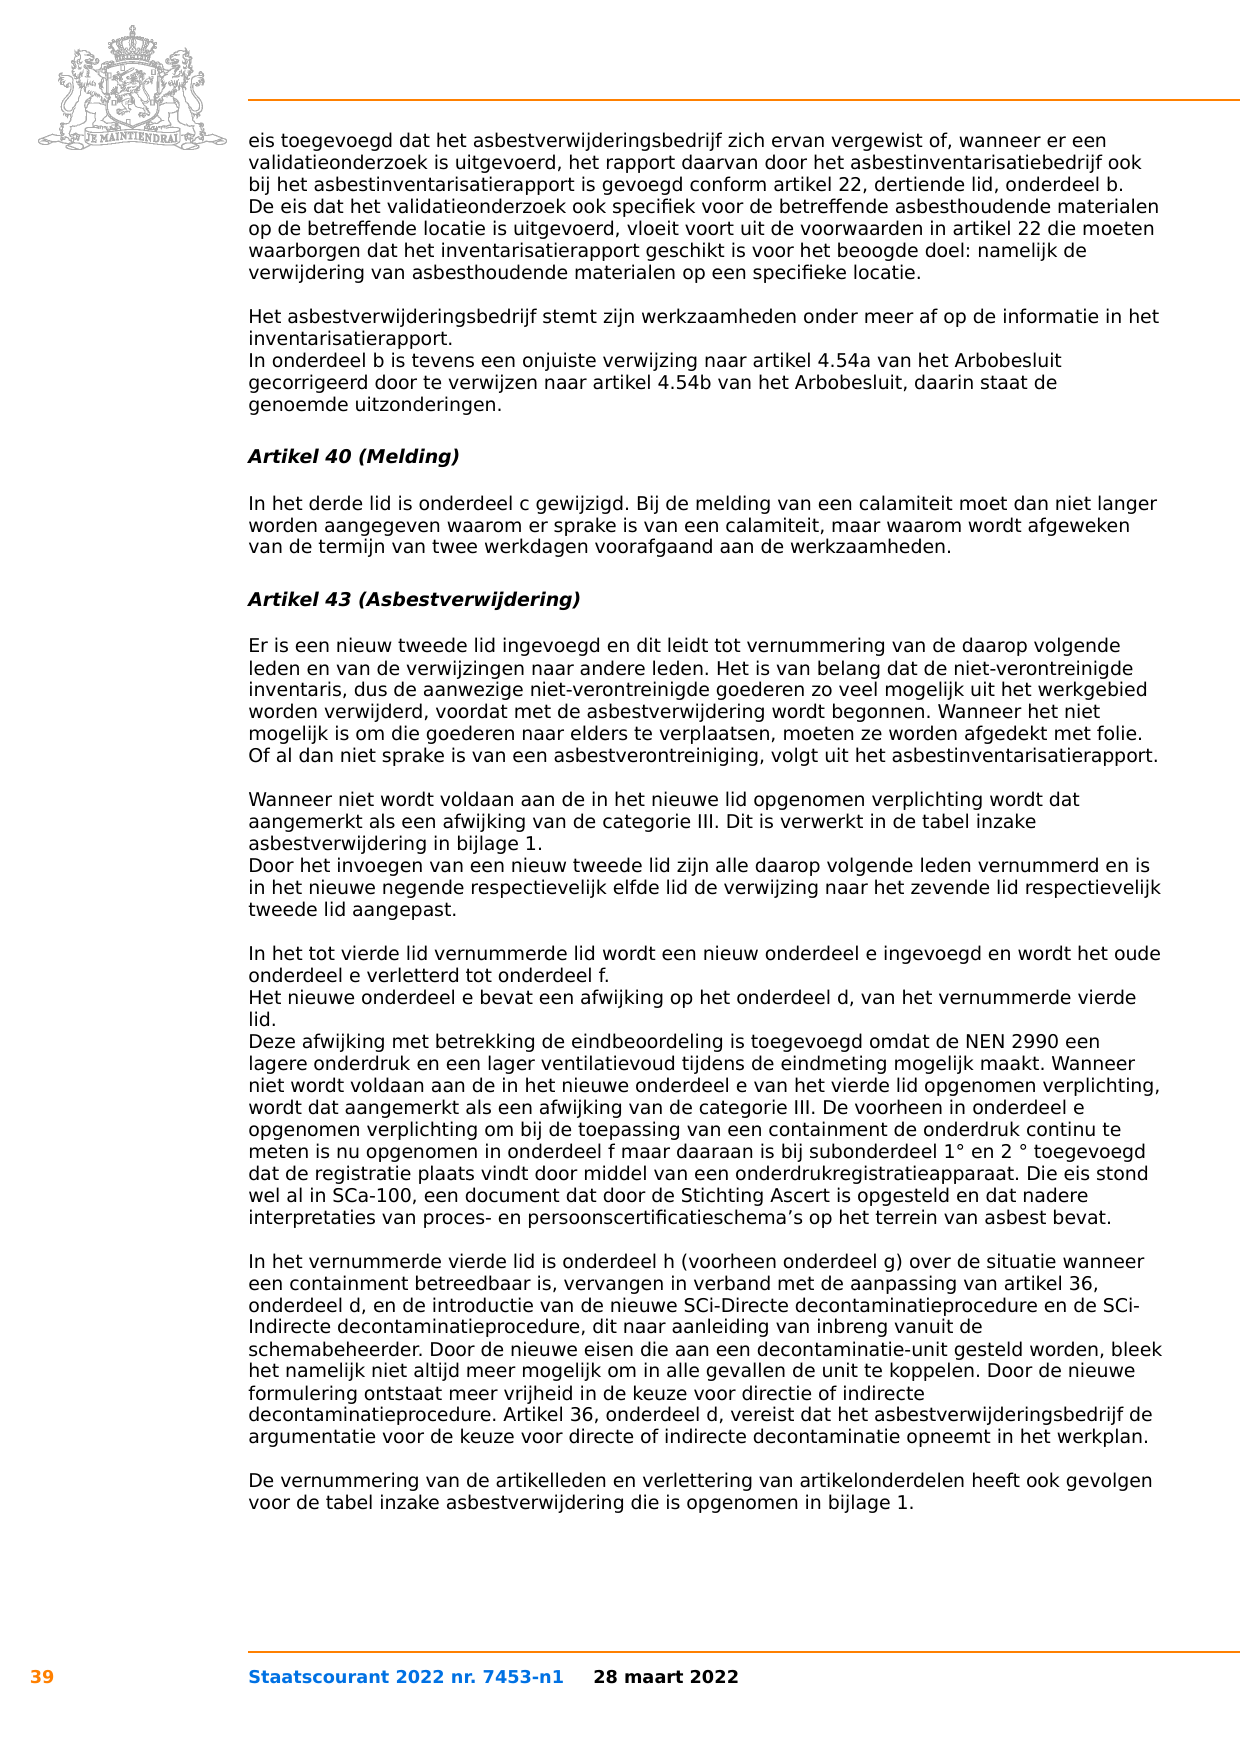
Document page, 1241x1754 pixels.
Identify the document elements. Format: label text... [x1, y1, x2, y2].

subtitle Artikel 40 (Melding) [248, 446, 1163, 467]
text In het derde lid is onderdeel c gewijzigd. Bij de melding van een calamiteit moet dan niet langer worden aangegeven waarom er sprake is van een calamiteit, maar waarom wordt afgeweken van de termijn van twee werkdagen voorafgaand aan de werkzaamheden. [248, 492, 1163, 558]
text eis toegevoegd dat het asbestverwijderingsbedrijf zich ervan vergewist of, wanneer er een validatieonderzoek is uitgevoerd, het rapport daarvan door het asbestinventarisatiebedrijf ook bij het asbestinventarisatierapport is gevoegd conform artikel 22, dertiende lid, onderdeel b. [248, 130, 1163, 196]
text Deze afwijking met betrekking de eindbeoordeling is toegevoegd omdat de NEN 2990 een lagere onderdruk en een lager ventilatievoud tijdens de eindmeting mogelijk maakt. Wanneer niet wordt voldaan aan de in het nieuwe onderdeel e van het vierde lid opgenomen verplichting, wordt dat aangemerkt als een afwijking van de categorie III. De voorheen in onderdeel e opgenomen verplichting om bij de toepassing van een containment de onderdruk continu te meten is nu opgenomen in onderdeel f maar daaraan is bij subonderdeel 1° en 2 ° toegevoegd dat de registratie plaats vindt door middel van een onderdrukregistratieapparaat. Die eis stond wel al in SCa-100, een document dat door de Stichting Ascert is opgesteld en dat nadere interpretaties van proces- en persoonscertificatieschema’s op het terrein van asbest bevat. [248, 1031, 1163, 1229]
text Door het invoegen van een nieuw tweede lid zijn alle daarop volgende leden vernummerd en is in het nieuwe negende respectievelijk elfde lid de verwijzing naar het zevende lid respectievelijk tweede lid aangepast. [248, 855, 1163, 921]
text De eis dat het validatieonderzoek ook specifiek voor de betreffende asbesthoudende materialen op de betreffende locatie is uitgevoerd, vloeit voort uit de voorwaarden in artikel 22 die moeten waarborgen dat het inventarisatierapport geschikt is voor het beoogde doel: namelijk de verwijdering van asbesthoudende materialen op een specifieke locatie. [248, 196, 1163, 284]
text In onderdeel b is tevens een onjuiste verwijzing naar artikel 4.54a van het Arbobesluit gecorrigeerd door te verwijzen naar artikel 4.54b van het Arbobesluit, daarin staat de genoemde uitzonderingen. [248, 349, 1163, 416]
picture [38, 25, 227, 150]
text Wanneer niet wordt voldaan aan de in het nieuwe lid opgenomen verplichting wordt dat aangemerkt als een afwijking van de categorie III. Dit is verwerkt in de tabel inzake asbestverwijdering in bijlage 1. [248, 789, 1163, 855]
text De vernummering van de artikelleden en verlettering van artikelonderdelen heeft ook gevolgen voor de tabel inzake asbestverwijdering die is opgenomen in bijlage 1. [248, 1470, 1163, 1514]
text In het tot vierde lid vernummerde lid wordt een nieuw onderdeel e ingevoegd en wordt het oude onderdeel e verletterd tot onderdeel f. [248, 943, 1163, 987]
text In het vernummerde vierde lid is onderdeel h (voorheen onderdeel g) over de situatie wanneer een containment betreedbaar is, vervangen in verband met de aanpassing van artikel 36, onderdeel d, en de introductie van de nieuwe SCi-Directe decontaminatieprocedure en de SCi-Indirecte decontaminatieprocedure, dit naar aanleiding van inbreng vanuit de schemabeheerder. Door de nieuwe eisen die aan een decontaminatie-unit gesteld worden, bleek het namelijk niet altijd meer mogelijk om in alle gevallen de unit te koppelen. Door de nieuwe formulering ontstaat meer vrijheid in de keuze voor directie of indirecte decontaminatieprocedure. Artikel 36, onderdeel d, vereist dat het asbestverwijderingsbedrijf de argumentatie voor de keuze voor directe of indirecte decontaminatie opneemt in het werkplan. [248, 1251, 1163, 1448]
text Het nieuwe onderdeel e bevat een afwijking op het onderdeel d, van het vernummerde vierde lid. [248, 987, 1163, 1031]
text Het asbestverwijderingsbedrijf stemt zijn werkzaamheden onder meer af op de informatie in het inventarisatierapport. [248, 306, 1163, 349]
subtitle Artikel 43 (Asbestverwijdering) [248, 588, 1163, 610]
text Er is een nieuw tweede lid ingevoegd en dit leidt tot vernummering van de daarop volgende leden en van de verwijzingen naar andere leden. Het is van belang dat de niet-verontreinigde inventaris, dus de aanwezige niet-verontreinigde goederen zo veel mogelijk uit het werkgebied worden verwijderd, voordat met de asbestverwijdering wordt begonnen. Wanneer het niet mogelijk is om die goederen naar elders te verplaatsen, moeten ze worden afgedekt met folie. Of al dan niet sprake is van een asbestverontreiniging, volgt uit het asbestinventarisatierapport. [248, 635, 1163, 767]
